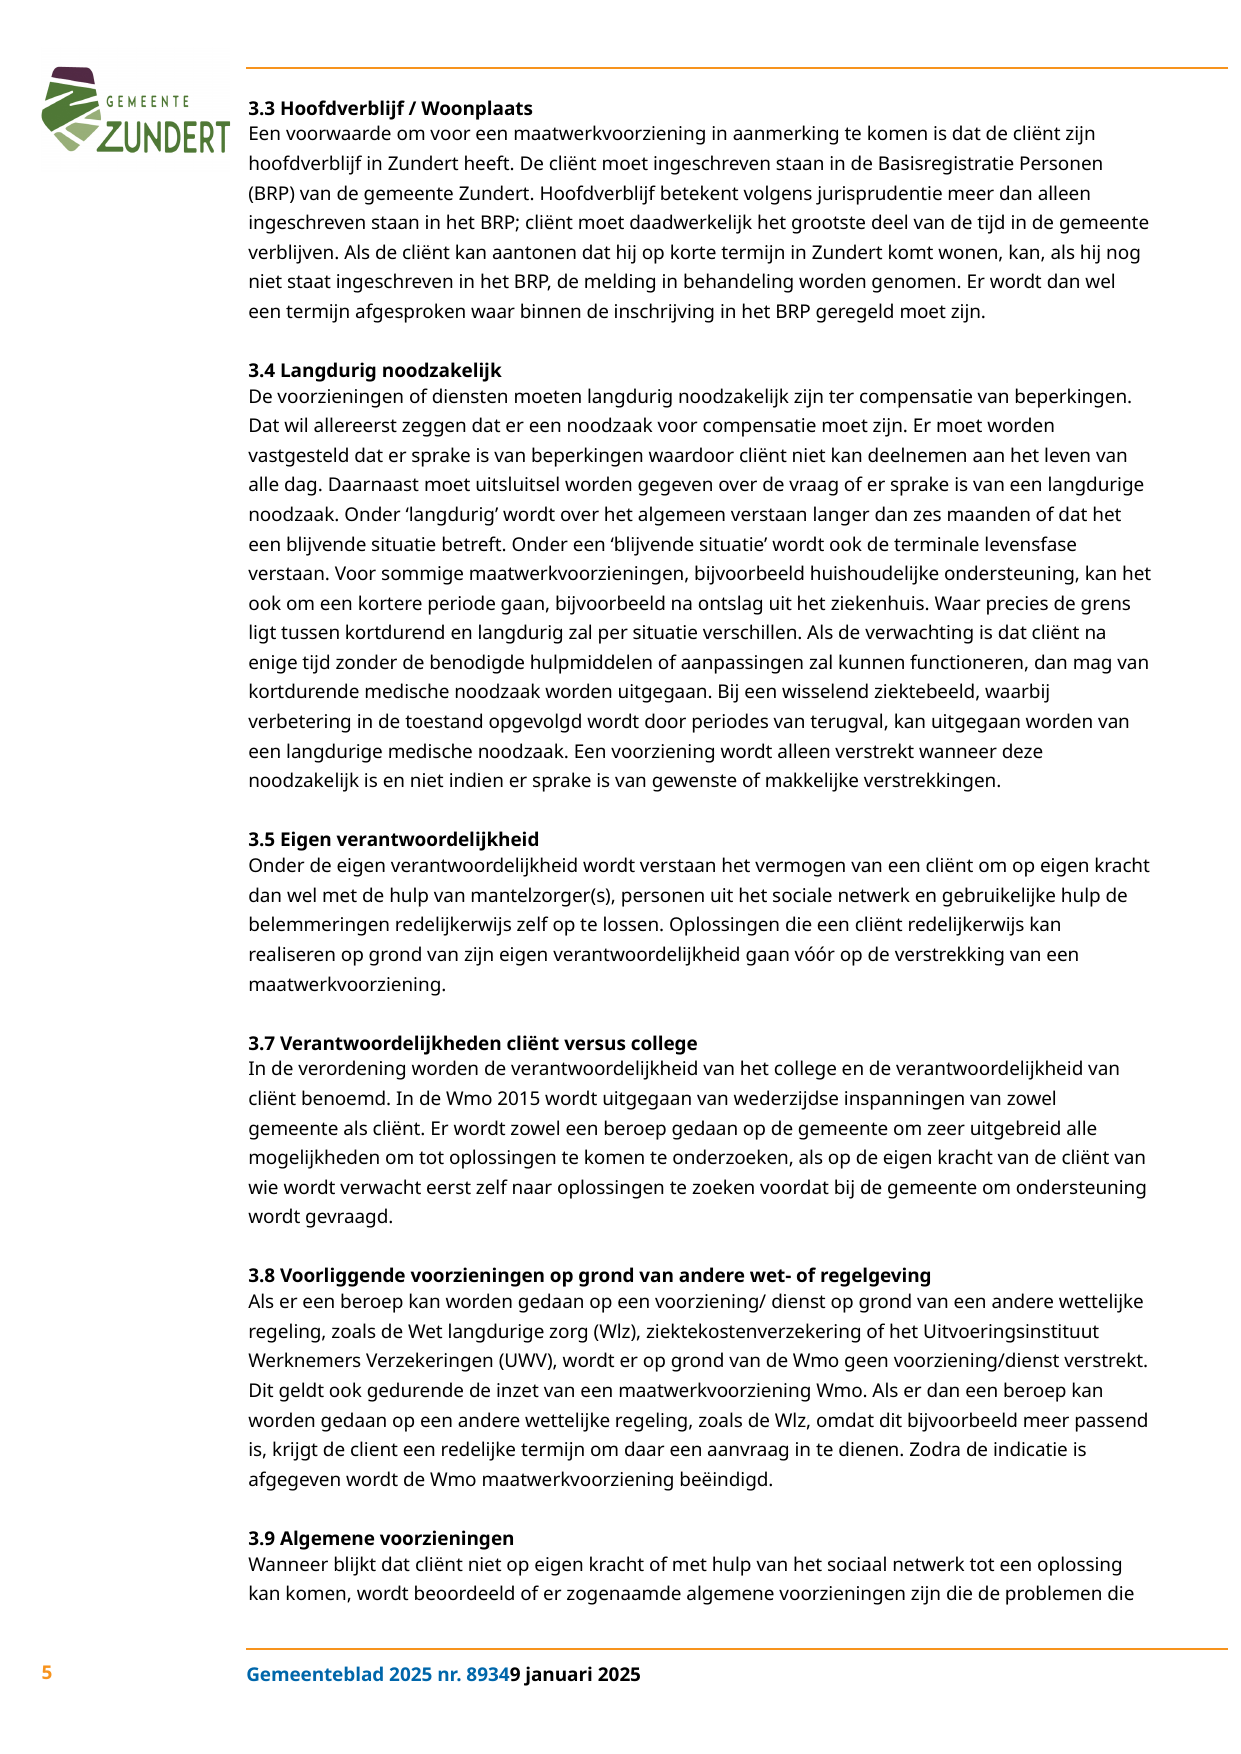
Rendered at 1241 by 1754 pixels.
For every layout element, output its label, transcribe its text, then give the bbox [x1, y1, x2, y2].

text In de verordening worden de verantwoordelijkheid van het college en de verantwoordelijkheid van cliënt benoemd. In de Wmo 2015 wordt uitgegaan van wederzijdse inspanningen van zowel gemeente als cliënt. Er wordt zowel een beroep gedaan op de gemeente om zeer uitgebreid alle mogelijkheden om tot oplossingen te komen te onderzoeken, als op de eigen kracht van de cliënt van wie wordt verwacht eerst zelf naar oplossingen te zoeken voordat bij de gemeente om ondersteuning wordt gevraagd. [248, 1056, 1152, 1229]
text Als er een beroep kan worden gedaan op een voorziening/ dienst op grond van een andere wettelijke regeling, zoals de Wet langdurige zorg (Wlz), ziektekostenverzekering of het Uitvoeringsinstituut Werknemers Verzekeringen (UWV), wordt er op grond van de Wmo geen voorziening/dienst verstrekt. Dit geldt ook gedurende de inzet van een maatwerkvoorziening Wmo. Als er dan een beroep kan worden gedaan op een andere wettelijke regeling, zoals de Wlz, omdat dit bijvoorbeeld meer passend is, krijgt de client een redelijke termijn om daar een aanvraag in te dienen. Zodra de indicatie is afgegeven wordt de Wmo maatwerkvoorziening beëindigd. [248, 1288, 1152, 1492]
text Een voorwaarde om voor een maatwerkvoorziening in aanmerking te komen is dat de cliënt zijn hoofdverblijf in Zundert heeft. De cliënt moet ingeschreven staan in de Basisregistratie Personen (BRP) van de gemeente Zundert. Hoofdverblijf betekent volgens jurisprudentie meer dan alleen ingeschreven staan in het BRP; cliënt moet daadwerkelijk het grootste deel van de tijd in de gemeente verblijven. Als de cliënt kan aantonen dat hij op korte termijn in Zundert komt wonen, kan, als hij nog niet staat ingeschreven in het BRP, de melding in behandeling worden genomen. Er wordt dan wel een termijn afgesproken waar binnen de inschrijving in het BRP geregeld moet zijn. [248, 121, 1152, 324]
text 3.8 Voorliggende voorzieningen op grond van andere wet- of regelgeving [248, 1263, 1152, 1288]
text Onder de eigen verantwoordelijkheid wordt verstaan het vermogen van een cliënt om op eigen kracht dan wel met de hulp van mantelzorger(s), personen uit het sociale netwerk en gebruikelijke hulp de belemmeringen redelijkerwijs zelf op te lossen. Oplossingen die een cliënt redelijkerwijs kan realiseren op grond van zijn eigen verantwoordelijkheid gaan vóór op de verstrekking van een maatwerkvoorziening. [248, 852, 1152, 996]
text 3.4 Langdurig noodzakelijk [248, 357, 1152, 383]
text Wanneer blijkt dat cliënt niet op eigen kracht of met hulp van het sociaal netwerk tot een oplossing kan komen, wordt beoordeeld of er zogenaamde algemene voorzieningen zijn die de problemen die [248, 1551, 1152, 1606]
text 3.7 Verantwoordelijkheden cliënt versus college [248, 1030, 1152, 1056]
text De voorzieningen of diensten moeten langdurig noodzakelijk zijn ter compensatie van beperkingen. Dat wil allereerst zeggen dat er een noodzaak voor compensatie moet zijn. Er moet worden vastgesteld dat er sprake is van beperkingen waardoor cliënt niet kan deelnemen aan het leven van alle dag. Daarnaast moet uitsluitsel worden gegeven over de vraag of er sprake is van een langdurige noodzaak. Onder ‘langdurig’ wordt over het algemeen verstaan langer dan zes maanden of dat het een blijvende situatie betreft. Onder een ‘blijvende situatie’ wordt ook de terminale levensfase verstaan. Voor sommige maatwerkvoorzieningen, bijvoorbeeld huishoudelijke ondersteuning, kan het ook om een kortere periode gaan, bijvoorbeeld na ontslag uit het ziekenhuis. Waar precies de grens ligt tussen kortdurend en langdurig zal per situatie verschillen. Als de verwachting is dat cliënt na enige tijd zonder de benodigde hulpmiddelen of aanpassingen zal kunnen functioneren, dan mag van kortdurende medische noodzaak worden uitgegaan. Bij een wisselend ziektebeeld, waarbij verbetering in de toestand opgevolgd wordt door periodes van terugval, kan uitgegaan worden van een langdurige medische noodzaak. Een voorziening wordt alleen verstrekt wanneer deze noodzakelijk is en niet indien er sprake is van gewenste of makkelijke verstrekkingen. [248, 383, 1152, 793]
text 3.5 Eigen verantwoordelijkheid [248, 827, 1152, 852]
picture [41, 47, 231, 172]
text 3.3 Hoofdverblijf / Woonplaats [248, 95, 1152, 121]
text 3.9 Algemene voorzieningen [248, 1525, 1152, 1551]
